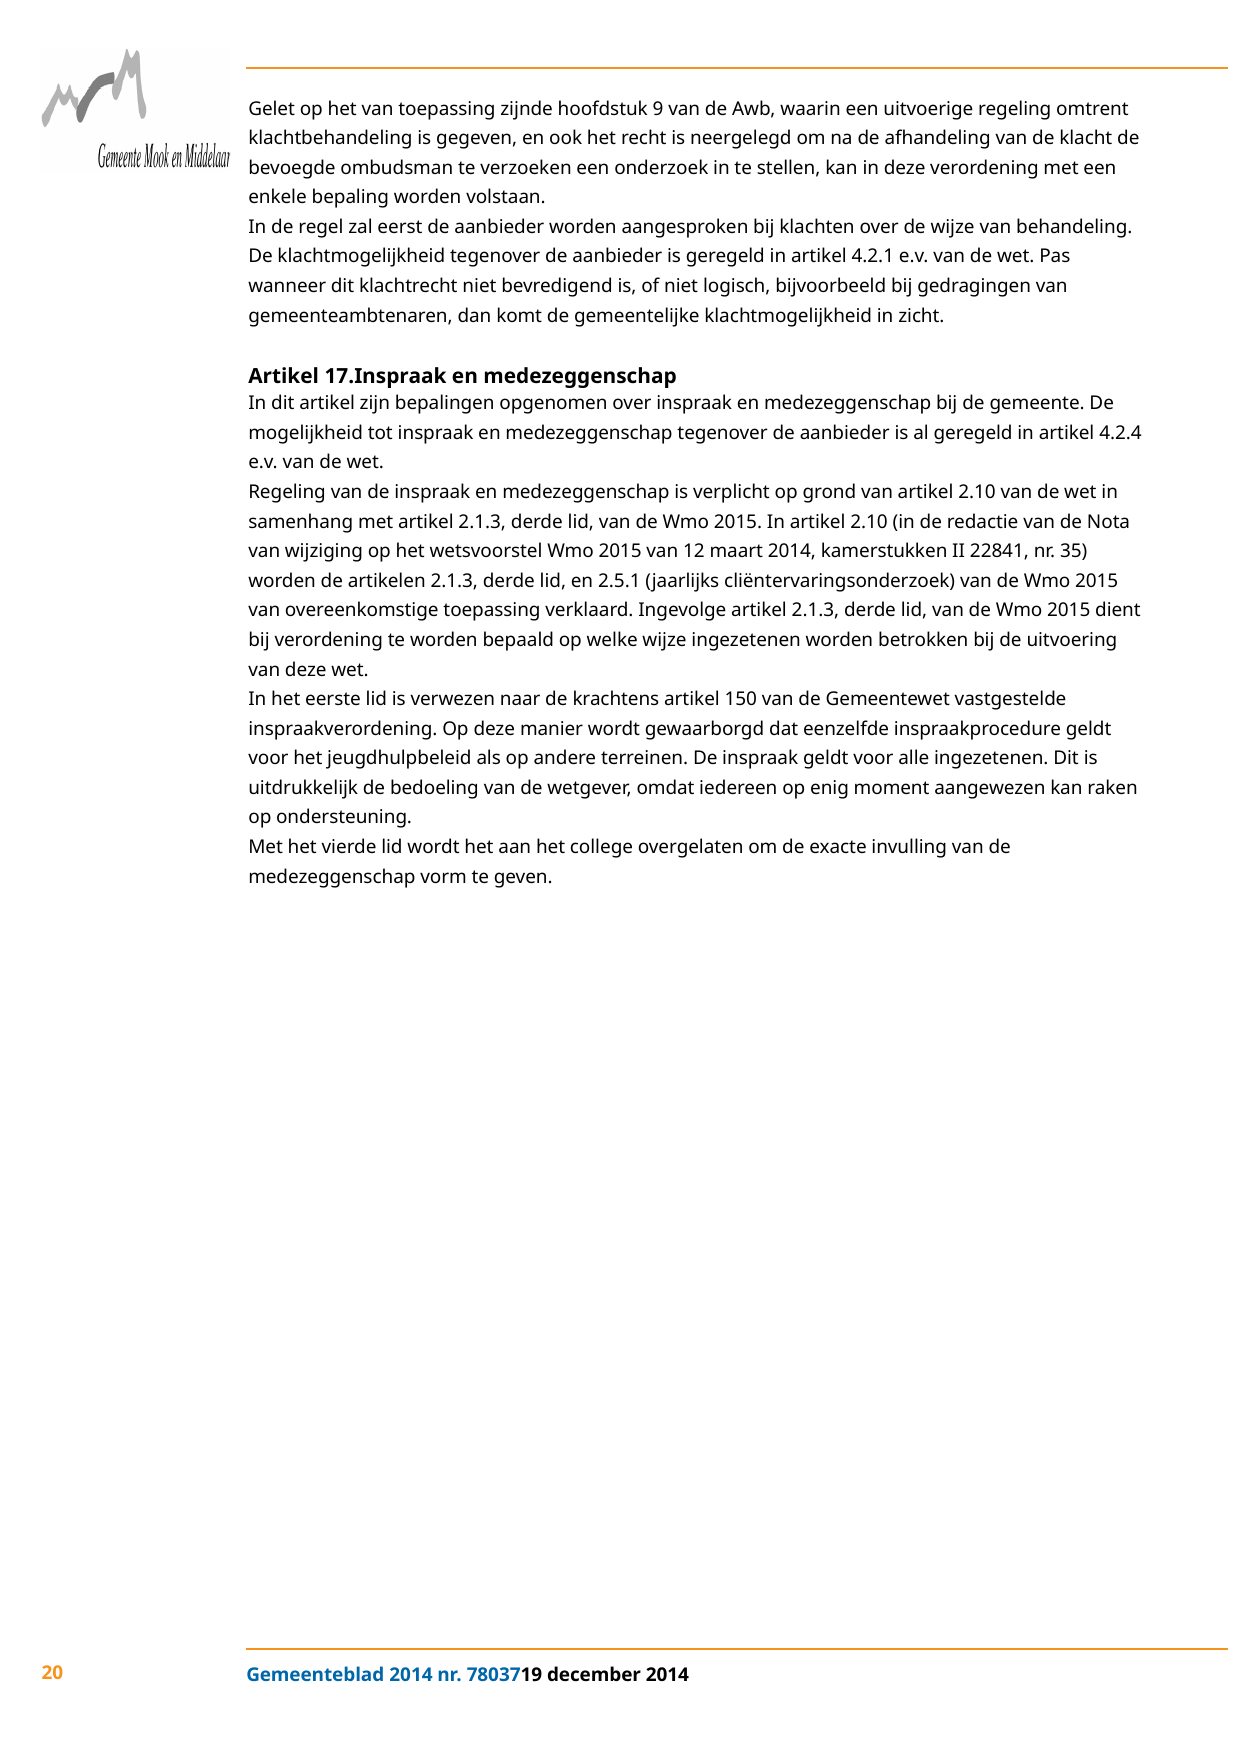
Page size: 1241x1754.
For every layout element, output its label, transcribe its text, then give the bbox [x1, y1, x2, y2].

text In de regel zal eerst de aanbieder worden aangesproken bij klachten over de wijze van behandeling. De klachtmogelijkheid tegenover de aanbieder is geregeld in artikel 4.2.1 e.v. van de wet. Pas wanneer dit klachtrecht niet bevredigend is, of niet logisch, bijvoorbeeld bij gedragingen van gemeenteambtenaren, dan komt de gemeentelijke klachtmogelijkheid in zicht. [248, 213, 1152, 328]
text Regeling van de inspraak en medezeggenschap is verplicht op grond van artikel 2.10 van de wet in samenhang met artikel 2.1.3, derde lid, van de Wmo 2015. In artikel 2.10 (in de redactie van de Nota van wijziging op het wetsvoorstel Wmo 2015 van 12 maart 2014, kamerstukken II 22841, nr. 35) worden de artikelen 2.1.3, derde lid, en 2.5.1 (jaarlijks cliëntervaringsonderzoek) van de Wmo 2015 van overeenkomstige toepassing verklaard. Ingevolge artikel 2.1.3, derde lid, van de Wmo 2015 dient bij verordening te worden bepaald op welke wijze ingezetenen worden betrokken bij de uitvoering van deze wet. [248, 478, 1152, 681]
picture [41, 47, 231, 172]
text Met het vierde lid wordt het aan het college overgelaten om de exacte invulling van de medezeggenschap vorm te geven. [248, 833, 1152, 888]
text Gelet op het van toepassing zijnde hoofdstuk 9 van de Awb, waarin een uitvoerige regeling omtrent klachtbehandeling is gegeven, en ook het recht is neergelegd om na de afhandeling van de klacht de bevoegde ombudsman te verzoeken een onderzoek in te stellen, kan in deze verordening met een enkele bepaling worden volstaan. [248, 95, 1152, 209]
text In dit artikel zijn bepalingen opgenomen over inspraak en medezeggenschap bij de gemeente. De mogelijkheid tot inspraak en medezeggenschap tegenover de aanbieder is al geregeld in artikel 4.2.4 e.v. van de wet. [248, 389, 1152, 474]
text In het eerste lid is verwezen naar de krachtens artikel 150 van de Gemeentewet vastgestelde inspraakverordening. Op deze manier wordt gewaarborgd dat eenzelfde inspraakprocedure geldt voor het jeugdhulpbeleid als op andere terreinen. De inspraak geldt voor alle ingezetenen. Dit is uitdrukkelijk de bedoeling van de wetgever, omdat iedereen op enig moment aangewezen kan raken op ondersteuning. [248, 685, 1152, 829]
text Artikel 17.Inspraak en medezeggenschap [248, 361, 1152, 389]
